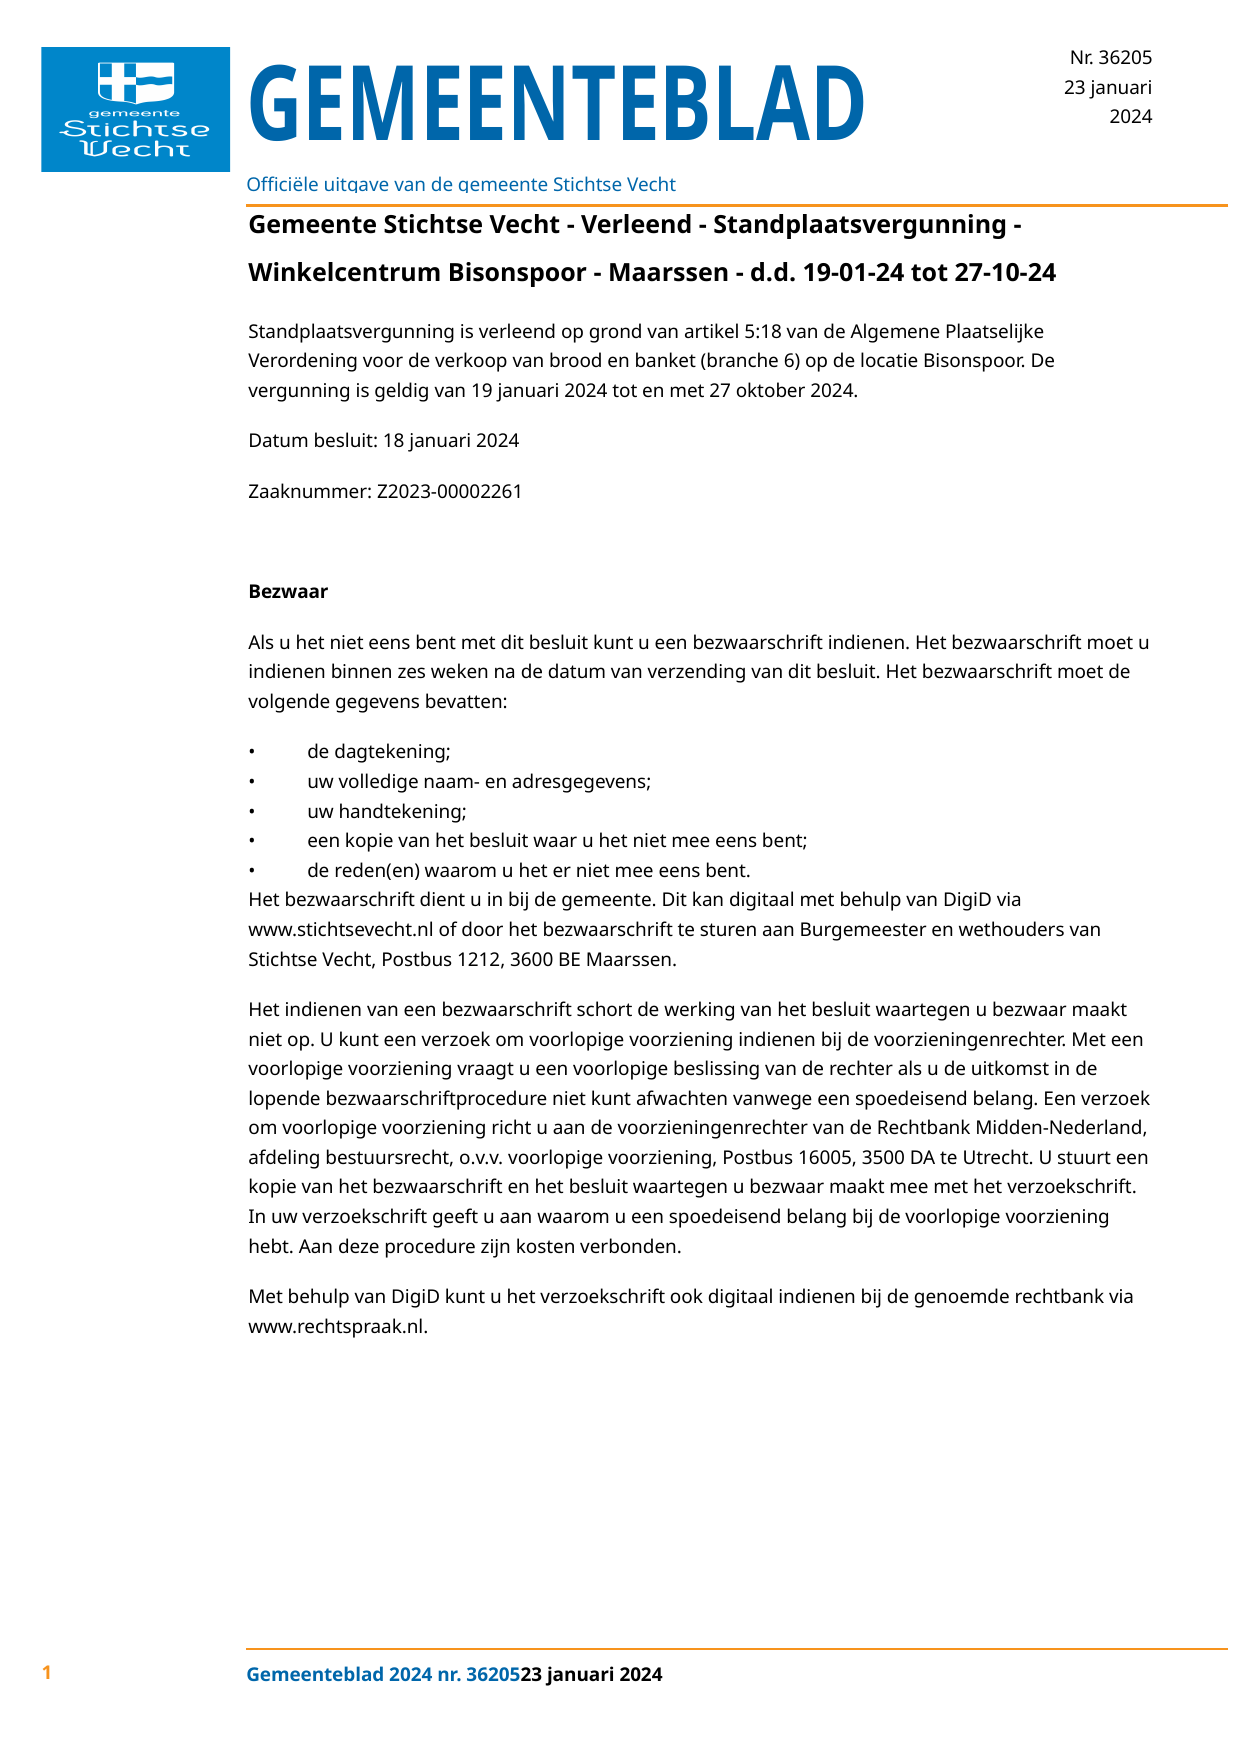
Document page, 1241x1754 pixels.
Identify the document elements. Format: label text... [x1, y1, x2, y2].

list een kopie van het besluit waar u het niet mee eens bent; [248, 827, 1152, 853]
list de reden(en) waarom u het er niet mee eens bent. [248, 857, 1152, 883]
text Zaaknummer: Z2023-00002261 [248, 478, 1152, 504]
text Datum besluit: 18 januari 2024 [248, 427, 1152, 453]
list de dagtekening; [248, 739, 1152, 764]
text Gemeente Stichtse Vecht - Verleend - Standplaatsvergunning - Winkelcentrum Bisonspoor - Maarssen - d.d. 19-01-24 tot 27-10-24 [248, 207, 1152, 288]
text Standplaatsvergunning is verleend op grond van artikel 5:18 van de Algemene Plaatselijke Verordening voor de verkoop van brood en banket (branche 6) op de locatie Bisonspoor. De vergunning is geldig van 19 januari 2024 tot en met 27 oktober 2024. [248, 318, 1152, 403]
text Het indienen van een bezwaarschrift schort de werking van het besluit waartegen u bezwaar maakt niet op. U kunt een verzoek om voorlopige voorziening indienen bij de voorzieningenrechter. Met een voorlopige voorziening vraagt u een voorlopige beslissing van de rechter als u de uitkomst in de lopende bezwaarschriftprocedure niet kunt afwachten vanwege een spoedeisend belang. Een verzoek om voorlopige voorziening richt u aan de voorzieningenrechter van de Rechtbank Midden-Nederland, afdeling bestuursrecht, o.v.v. voorlopige voorziening, Postbus 16005, 3500 DA te Utrecht. U stuurt een kopie van het bezwaarschrift en het besluit waartegen u bezwaar maakt mee met het verzoekschrift. In uw verzoekschrift geeft u aan waarom u een spoedeisend belang bij de voorlopige voorziening hebt. Aan deze procedure zijn kosten verbonden. [248, 996, 1152, 1259]
list uw volledige naam- en adresgegevens; [248, 768, 1152, 794]
picture [99, 63, 135, 101]
list uw handtekening; [248, 798, 1152, 824]
text Met behulp van DigiD kunt u het verzoekschrift ook digitaal indienen bij de genoemde rechtbank via www.rechtspraak.nl. [248, 1283, 1152, 1339]
text Bezwaar [248, 579, 1152, 604]
text Het bezwaarschrift dient u in bij de gemeente. Dit kan digitaal met behulp van DigiD via www.stichtsevecht.nl of door het bezwaarschrift te sturen aan Burgemeester en wethouders van Stichtse Vecht, Postbus 1212, 3600 BE Maarssen. [248, 887, 1152, 972]
picture [137, 63, 174, 103]
text Als u het niet eens bent met dit besluit kunt u een bezwaarschrift indienen. Het bezwaarschrift moet u indienen binnen zes weken na de datum van verzending van dit besluit. Het bezwaarschrift moet de volgende gegevens bevatten: [248, 629, 1152, 714]
